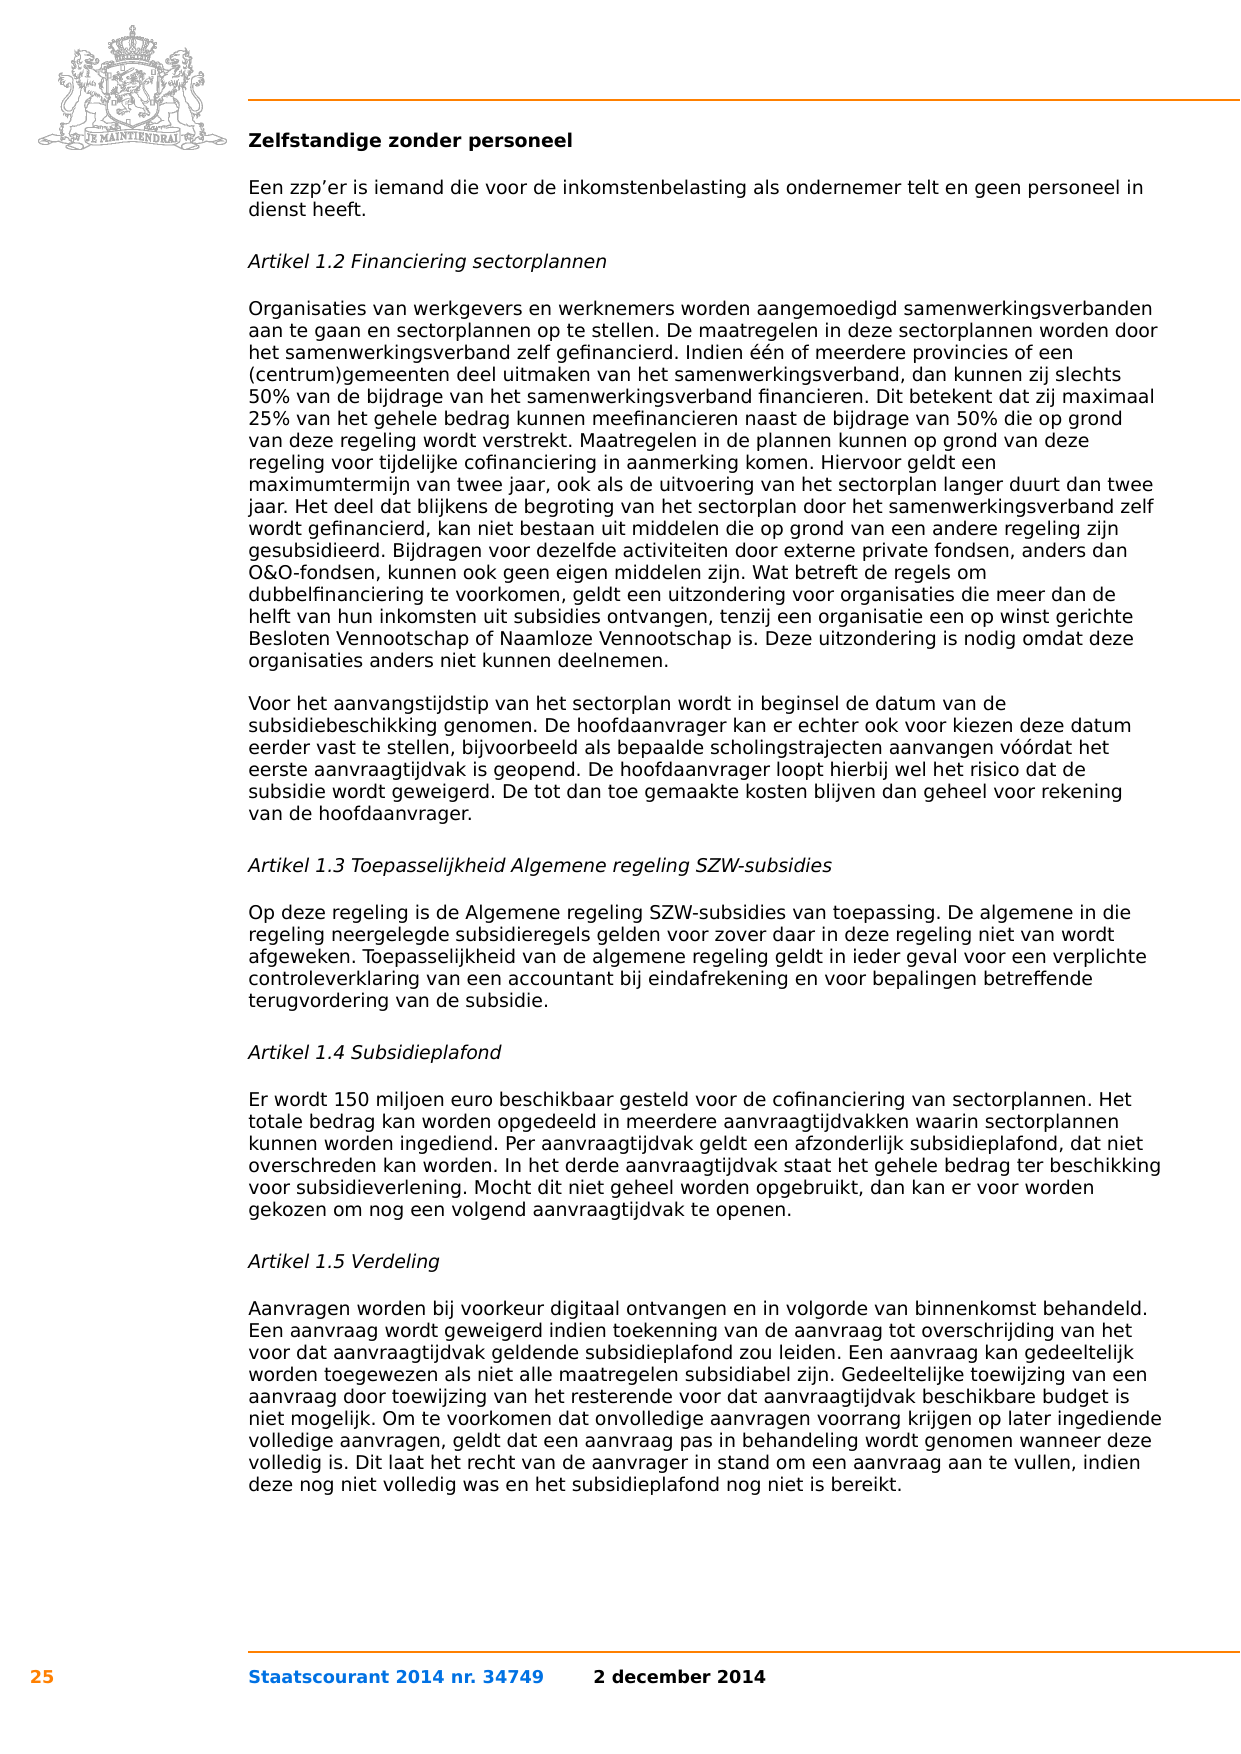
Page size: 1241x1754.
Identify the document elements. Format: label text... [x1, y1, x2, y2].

subtitle Artikel 1.5 Verdeling [248, 1251, 1163, 1273]
text Op deze regeling is de Algemene regeling SZW-subsidies van toepassing. De algemene in die regeling neergelegde subsidieregels gelden voor zover daar in deze regeling niet van wordt afgeweken. Toepasselijkheid van de algemene regeling geldt in ieder geval voor een verplichte controleverklaring van een accountant bij eindafrekening en voor bepalingen betreffende terugvordering van de subsidie. [248, 902, 1163, 1012]
text Voor het aanvangstijdstip van het sectorplan wordt in beginsel de datum van de subsidiebeschikking genomen. De hoofdaanvrager kan er echter ook voor kiezen deze datum eerder vast te stellen, bijvoorbeeld als bepaalde scholingstrajecten aanvangen vóórdat het eerste aanvraagtijdvak is geopend. De hoofdaanvrager loopt hierbij wel het risico dat de subsidie wordt geweigerd. De tot dan toe gemaakte kosten blijven dan geheel voor rekening van de hoofdaanvrager. [248, 693, 1163, 825]
subtitle Artikel 1.4 Subsidieplafond [248, 1042, 1163, 1064]
picture [38, 25, 227, 150]
text Aanvragen worden bij voorkeur digitaal ontvangen en in volgorde van binnenkomst behandeld. Een aanvraag wordt geweigerd indien toekenning van de aanvraag tot overschrijding van het voor dat aanvraagtijdvak geldende subsidieplafond zou leiden. Een aanvraag kan gedeeltelijk worden toegewezen als niet alle maatregelen subsidiabel zijn. Gedeeltelijke toewijzing van een aanvraag door toewijzing van het resterende voor dat aanvraagtijdvak beschikbare budget is niet mogelijk. Om te voorkomen dat onvolledige aanvragen voorrang krijgen op later ingediende volledige aanvragen, geldt dat een aanvraag pas in behandeling wordt genomen wanneer deze volledig is. Dit laat het recht van de aanvrager in stand om een aanvraag aan te vullen, indien deze nog niet volledig was en het subsidieplafond nog niet is bereikt. [248, 1298, 1163, 1496]
text Er wordt 150 miljoen euro beschikbaar gesteld voor de cofinanciering van sectorplannen. Het totale bedrag kan worden opgedeeld in meerdere aanvraagtijdvakken waarin sectorplannen kunnen worden ingediend. Per aanvraagtijdvak geldt een afzonderlijk subsidieplafond, dat niet overschreden kan worden. In het derde aanvraagtijdvak staat het gehele bedrag ter beschikking voor subsidieverlening. Mocht dit niet geheel worden opgebruikt, dan kan er voor worden gekozen om nog een volgend aanvraagtijdvak te openen. [248, 1089, 1163, 1221]
subtitle Artikel 1.2 Financiering sectorplannen [248, 251, 1163, 273]
text Een zzp’er is iemand die voor de inkomstenbelasting als ondernemer telt en geen personeel in dienst heeft. [248, 177, 1163, 221]
text Organisaties van werkgevers en werknemers worden aangemoedigd samenwerkingsverbanden aan te gaan en sectorplannen op te stellen. De maatregelen in deze sectorplannen worden door het samenwerkingsverband zelf gefinancierd. Indien één of meerdere provincies of een (centrum)gemeenten deel uitmaken van het samenwerkingsverband, dan kunnen zij slechts 50% van de bijdrage van het samenwerkingsverband financieren. Dit betekent dat zij maximaal 25% van het gehele bedrag kunnen meefinancieren naast de bijdrage van 50% die op grond van deze regeling wordt verstrekt. Maatregelen in de plannen kunnen op grond van deze regeling voor tijdelijke cofinanciering in aanmerking komen. Hiervoor geldt een maximumtermijn van twee jaar, ook als de uitvoering van het sectorplan langer duurt dan twee jaar. Het deel dat blijkens de begroting van het sectorplan door het samenwerkingsverband zelf wordt gefinancierd, kan niet bestaan uit middelen die op grond van een andere regeling zijn gesubsidieerd. Bijdragen voor dezelfde activiteiten door externe private fondsen, anders dan O&O-fondsen, kunnen ook geen eigen middelen zijn. Wat betreft de regels om dubbelfinanciering te voorkomen, geldt een uitzondering voor organisaties die meer dan de helft van hun inkomsten uit subsidies ontvangen, tenzij een organisatie een op winst gerichte Besloten Vennootschap of Naamloze Vennootschap is. Deze uitzondering is nodig omdat deze organisaties anders niet kunnen deelnemen. [248, 298, 1163, 671]
subtitle Artikel 1.3 Toepasselijkheid Algemene regeling SZW-subsidies [248, 855, 1163, 877]
subtitle Zelfstandige zonder personeel [248, 130, 1163, 152]
